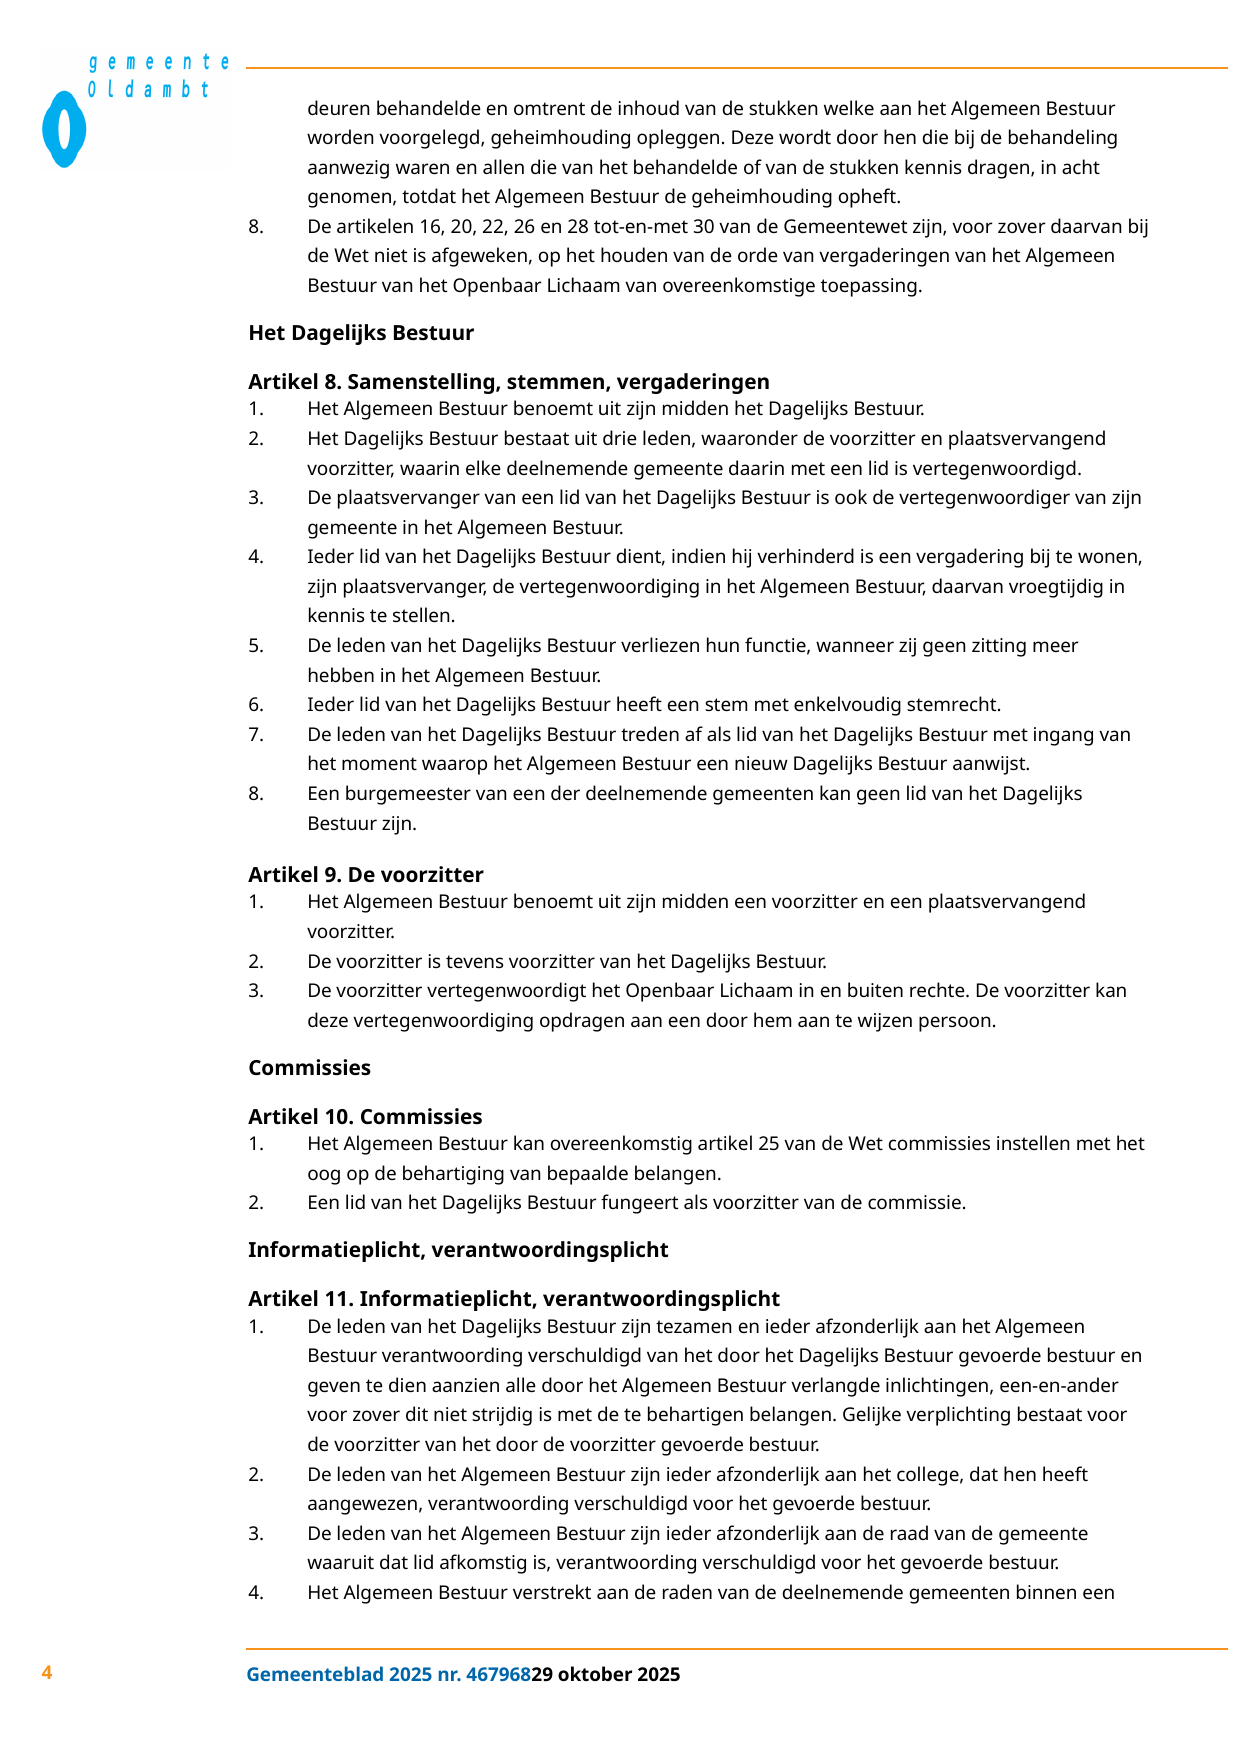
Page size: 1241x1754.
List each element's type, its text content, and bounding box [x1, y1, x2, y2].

text Artikel 8. Samenstelling, stemmen, vergaderingen [248, 367, 1152, 396]
list Het Algemeen Bestuur verstrekt aan de raden van de deelnemende gemeenten binnen een [248, 1579, 1152, 1605]
list Een burgemeester van een der deelnemende gemeenten kan geen lid van het Dagelijks Bestuur zijn. [248, 780, 1152, 836]
text Artikel 10. Commissies [248, 1102, 1152, 1130]
list Ieder lid van het Dagelijks Bestuur heeft een stem met enkelvoudig stemrecht. [248, 691, 1152, 717]
list De artikelen 16, 20, 22, 26 en 28 tot-en-met 30 van de Gemeentewet zijn, voor zover daarvan bij de Wet niet is afgeweken, op het houden van de orde van vergaderingen van het Algemeen Bestuur van het Openbaar Lichaam van overeenkomstige toepassing. [248, 213, 1152, 298]
list Een lid van het Dagelijks Bestuur fungeert als voorzitter van de commissie. [248, 1189, 1152, 1215]
list Het Dagelijks Bestuur bestaat uit drie leden, waaronder de voorzitter en plaatsvervangend voorzitter, waarin elke deelnemende gemeente daarin met een lid is vertegenwoordigd. [248, 425, 1152, 481]
list deuren behandelde en omtrent de inhoud van de stukken welke aan het Algemeen Bestuur worden voorgelegd, geheimhouding opleggen. Deze wordt door hen die bij de behandeling aanwezig waren en allen die van het behandelde of van de stukken kennis dragen, in acht genomen, totdat het Algemeen Bestuur de geheimhouding opheft. [248, 95, 1152, 209]
list Het Algemeen Bestuur benoemt uit zijn midden het Dagelijks Bestuur. [248, 396, 1152, 421]
list De voorzitter is tevens voorzitter van het Dagelijks Bestuur. [248, 948, 1152, 973]
list Ieder lid van het Dagelijks Bestuur dient, indien hij verhinderd is een vergadering bij te wonen, zijn plaatsvervanger, de vertegenwoordiging in het Algemeen Bestuur, daarvan vroegtijdig in kennis te stellen. [248, 543, 1152, 628]
text Informatieplicht, verantwoordingsplicht [248, 1235, 1152, 1263]
picture [41, 47, 231, 172]
list De leden van het Dagelijks Bestuur zijn tezamen en ieder afzonderlijk aan het Algemeen Bestuur verantwoording verschuldigd van het door het Dagelijks Bestuur gevoerde bestuur en geven te dien aanzien alle door het Algemeen Bestuur verlangde inlichtingen, een-en-ander voor zover dit niet strijdig is met de te behartigen belangen. Gelijke verplichting bestaat voor de voorzitter van het door de voorzitter gevoerde bestuur. [248, 1313, 1152, 1457]
list De plaatsvervanger van een lid van het Dagelijks Bestuur is ook de vertegenwoordiger van zijn gemeente in het Algemeen Bestuur. [248, 484, 1152, 540]
list De leden van het Algemeen Bestuur zijn ieder afzonderlijk aan de raad van de gemeente waaruit dat lid afkomstig is, verantwoording verschuldigd voor het gevoerde bestuur. [248, 1520, 1152, 1575]
list De leden van het Dagelijks Bestuur treden af als lid van het Dagelijks Bestuur met ingang van het moment waarop het Algemeen Bestuur een nieuw Dagelijks Bestuur aanwijst. [248, 721, 1152, 776]
list De voorzitter vertegenwoordigt het Openbaar Lichaam in en buiten rechte. De voorzitter kan deze vertegenwoordiging opdragen aan een door hem aan te wijzen persoon. [248, 977, 1152, 1033]
text Het Dagelijks Bestuur [248, 318, 1152, 346]
text Commissies [248, 1053, 1152, 1081]
list Het Algemeen Bestuur kan overeenkomstig artikel 25 van de Wet commissies instellen met het oog op de behartiging van bepaalde belangen. [248, 1130, 1152, 1186]
list De leden van het Dagelijks Bestuur verliezen hun functie, wanneer zij geen zitting meer hebben in het Algemeen Bestuur. [248, 632, 1152, 688]
list De leden van het Algemeen Bestuur zijn ieder afzonderlijk aan het college, dat hen heeft aangewezen, verantwoording verschuldigd voor het gevoerde bestuur. [248, 1461, 1152, 1516]
list Het Algemeen Bestuur benoemt uit zijn midden een voorzitter en een plaatsvervangend voorzitter. [248, 889, 1152, 944]
text Artikel 11. Informatieplicht, verantwoordingsplicht [248, 1284, 1152, 1313]
text Artikel 9. De voorzitter [248, 860, 1152, 889]
